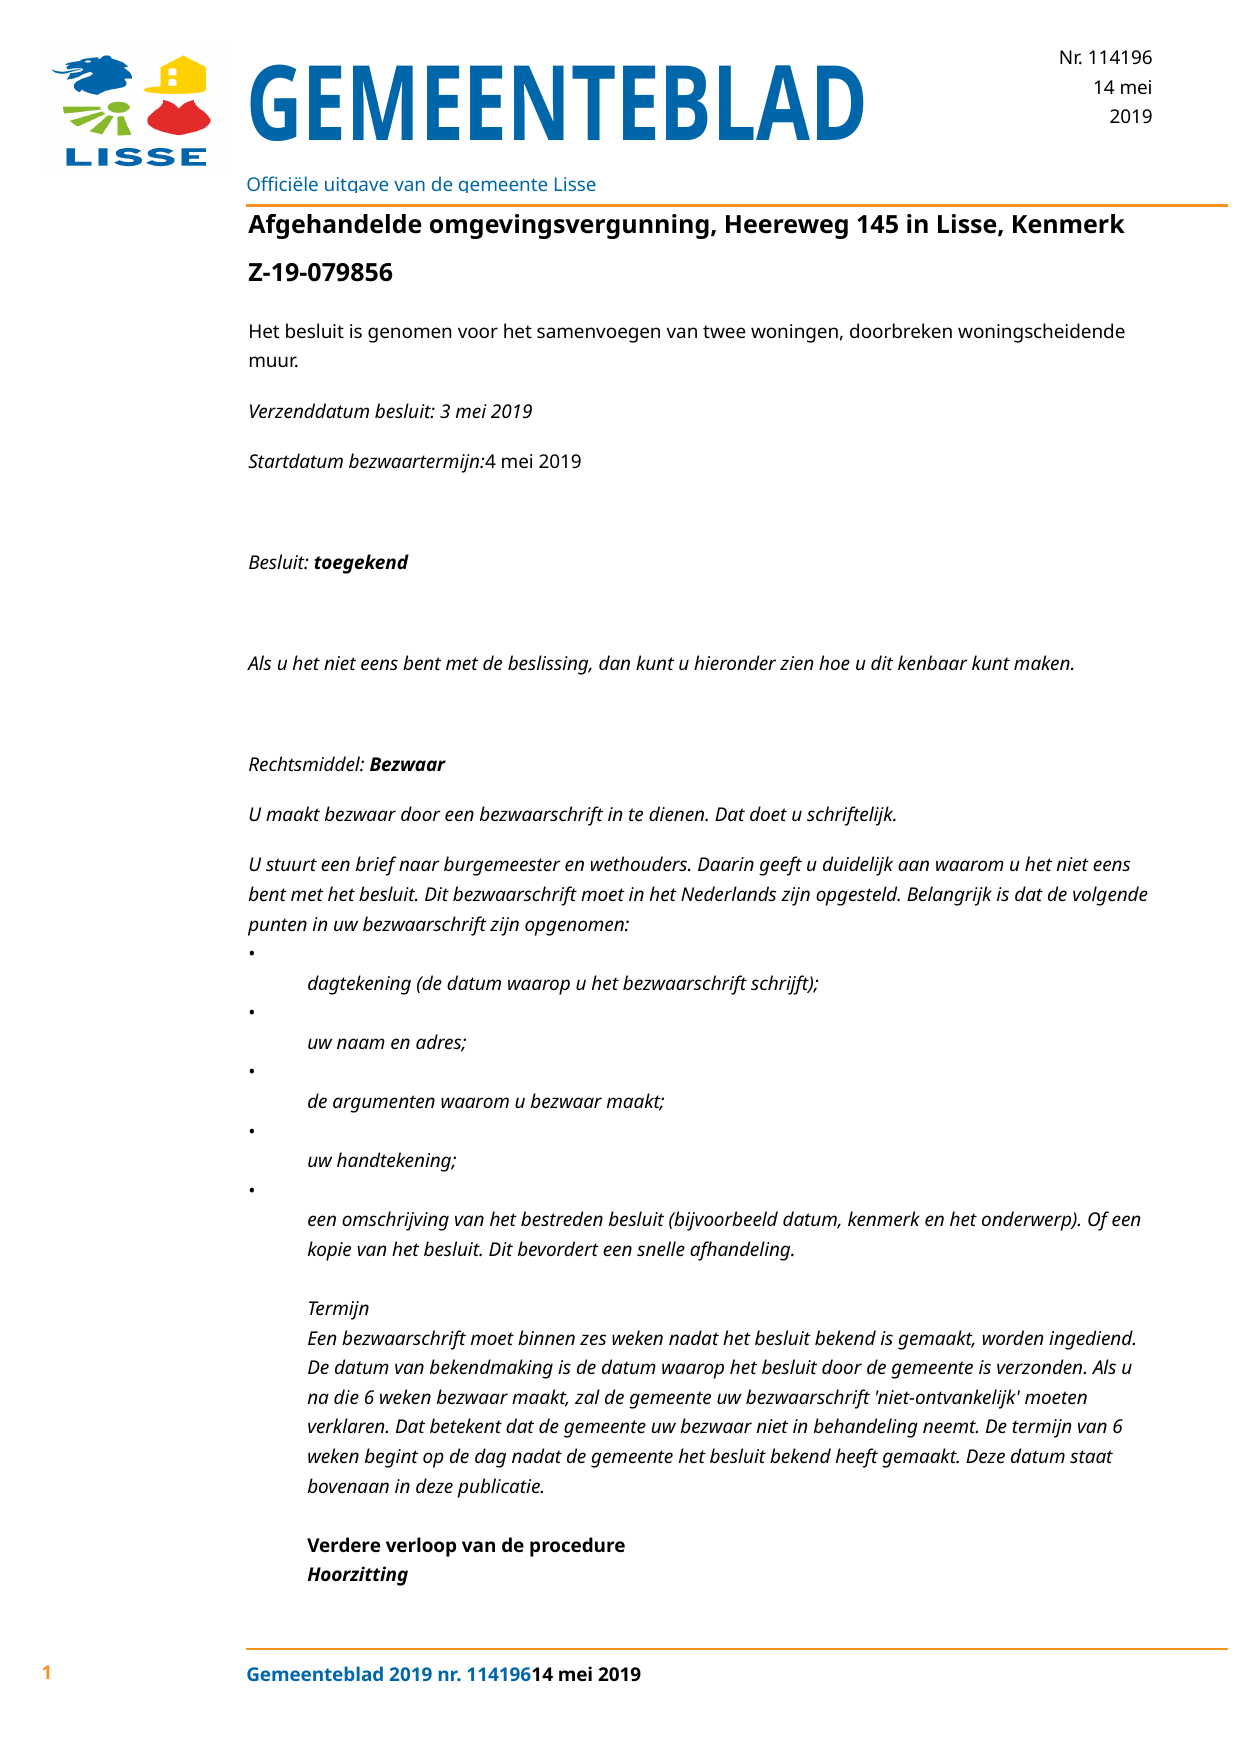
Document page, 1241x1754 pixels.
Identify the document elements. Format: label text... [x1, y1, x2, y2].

text Rechtsmiddel: Bezwaar [248, 751, 1152, 777]
list uw naam en adres; [248, 1029, 1152, 1055]
text Afgehandelde omgevingsvergunning, Heereweg 145 in Lisse, Kenmerk Z-19-079856 [248, 207, 1152, 288]
list Termijn [248, 1295, 1152, 1321]
list een omschrijving van het bestreden besluit (bijvoorbeeld datum, kenmerk en het onderwerp). Of een kopie van het besluit. Dit bevordert een snelle afhandeling. [248, 1207, 1152, 1262]
text Als u het niet eens bent met de beslissing, dan kunt u hieronder zien hoe u dit kenbaar kunt maken. [248, 650, 1152, 676]
list uw handtekening; [248, 1147, 1152, 1173]
list dagtekening (de datum waarop u het bezwaarschrift schrijft); [248, 970, 1152, 996]
text Besluit: toegekend [248, 549, 1152, 575]
text Verzenddatum besluit: 3 mei 2019 [248, 398, 1152, 424]
list Verdere verloop van de procedure [248, 1532, 1152, 1558]
list Hoorzitting [248, 1562, 1152, 1587]
text U stuurt een brief naar burgemeester en wethouders. Daarin geeft u duidelijk aan waarom u het niet eens bent met het besluit. Dit bezwaarschrift moet in het Nederlands zijn opgesteld. Belangrijk is dat de volgende punten in uw bezwaarschrift zijn opgenomen: [248, 852, 1152, 937]
picture [41, 47, 231, 172]
list Een bezwaarschrift moet binnen zes weken nadat het besluit bekend is gemaakt, worden ingediend. De datum van bekendmaking is de datum waarop het besluit door de gemeente is verzonden. Als u na die 6 weken bezwaar maakt, zal de gemeente uw bezwaarschrift 'niet-ontvankelijk' moeten verklaren. Dat betekent dat de gemeente uw bezwaar niet in behandeling neemt. De termijn van 6 weken begint op de dag nadat de gemeente het besluit bekend heeft gemaakt. Deze datum staat bovenaan in deze publicatie. [248, 1325, 1152, 1499]
text Startdatum bezwaartermijn:4 mei 2019 [248, 448, 1152, 474]
text Het besluit is genomen voor het samenvoegen van twee woningen, doorbreken woningscheidende muur. [248, 318, 1152, 373]
text U maakt bezwaar door een bezwaarschrift in te dienen. Dat doet u schriftelijk. [248, 801, 1152, 827]
list de argumenten waarom u bezwaar maakt; [248, 1088, 1152, 1114]
